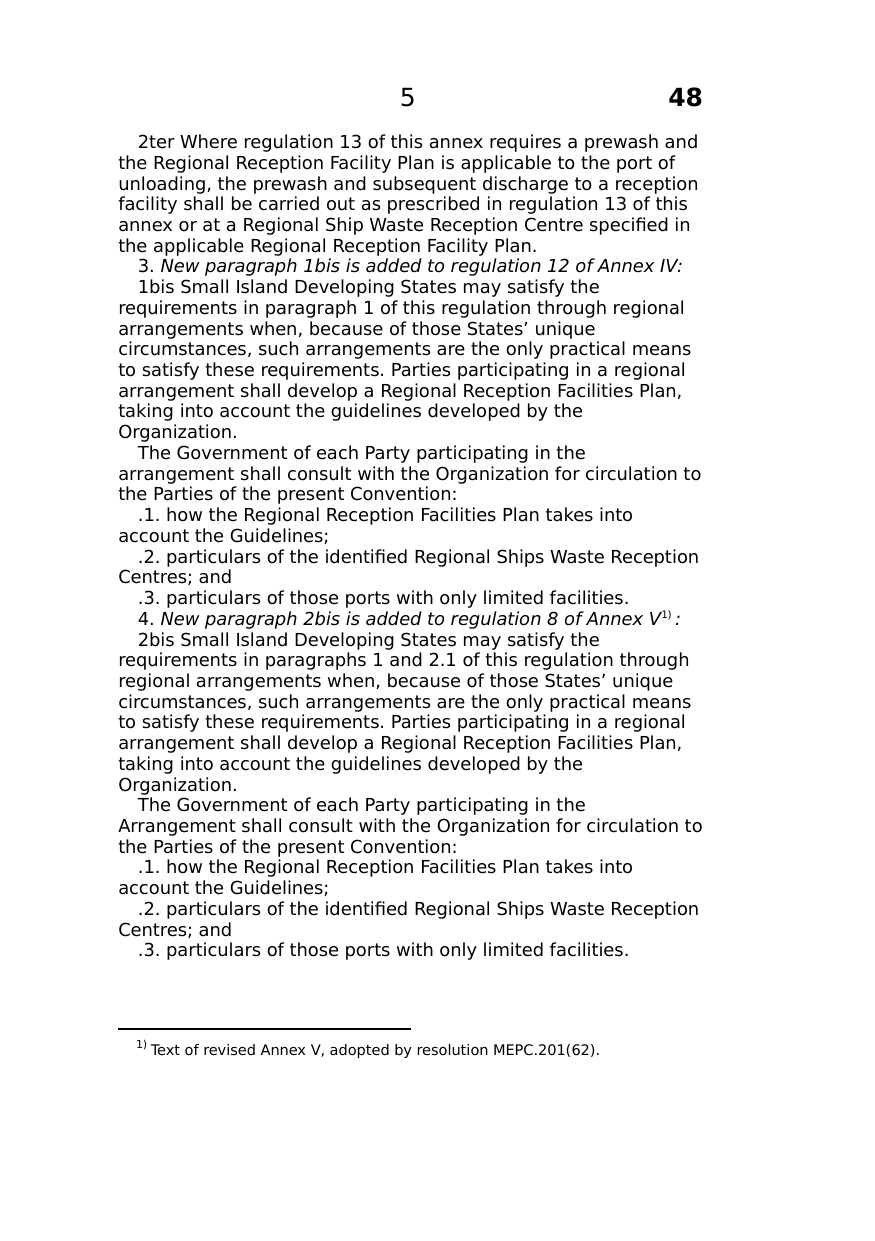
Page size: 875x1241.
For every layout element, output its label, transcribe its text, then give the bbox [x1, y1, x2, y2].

text Text of revised Annex V, adopted by resolution MEPC.201(62). [118, 1038, 703, 1060]
text .3. particulars of those ports with only limited facilities. [118, 940, 703, 961]
text 2bis Small Island Developing States may satisfy the requirements in paragraphs 1 and 2.1 of this regulation through regional arrangements when, because of those States’ unique circumstances, such arrangements are the only practical means to satisfy these requirements. Parties participating in a regional arrangement shall develop a Regional Reception Facilities Plan, taking into account the guidelines developed by the Organization. [118, 629, 703, 795]
text 2ter Where regulation 13 of this annex requires a prewash and the Regional Reception Facility Plan is applicable to the port of unloading, the prewash and subsequent discharge to a reception facility shall be carried out as prescribed in regulation 13 of this annex or at a Regional Ship Waste Reception Centre specified in the applicable Regional Reception Facility Plan. [118, 132, 703, 256]
text The Government of each Party participating in the arrangement shall consult with the Organization for circulation to the Parties of the present Convention: [118, 443, 703, 505]
text The Government of each Party participating in the Arrangement shall consult with the Organization for circulation to the Parties of the present Convention: [118, 795, 703, 857]
text .2. particulars of the identified Regional Ships Waste Reception Centres; and [118, 546, 703, 588]
text .1. how the Regional Reception Facilities Plan takes into account the Guidelines; [118, 857, 703, 899]
text .2. particulars of the identified Regional Ships Waste Reception Centres; and [118, 899, 703, 940]
text 1bis Small Island Developing States may satisfy the requirements in paragraph 1 of this regulation through regional arrangements when, because of those States’ unique circumstances, such arrangements are the only practical means to satisfy these requirements. Parties participating in a regional arrangement shall develop a Regional Reception Facilities Plan, taking into account the guidelines developed by the Organization. [118, 277, 703, 443]
text .3. particulars of those ports with only limited facilities. [118, 588, 703, 609]
text 4. New paragraph 2bis is added to regulation 8 of Annex V: [118, 609, 703, 629]
text .1. how the Regional Reception Facilities Plan takes into account the Guidelines; [118, 505, 703, 546]
text 3. New paragraph 1bis is added to regulation 12 of Annex IV: [118, 256, 703, 277]
